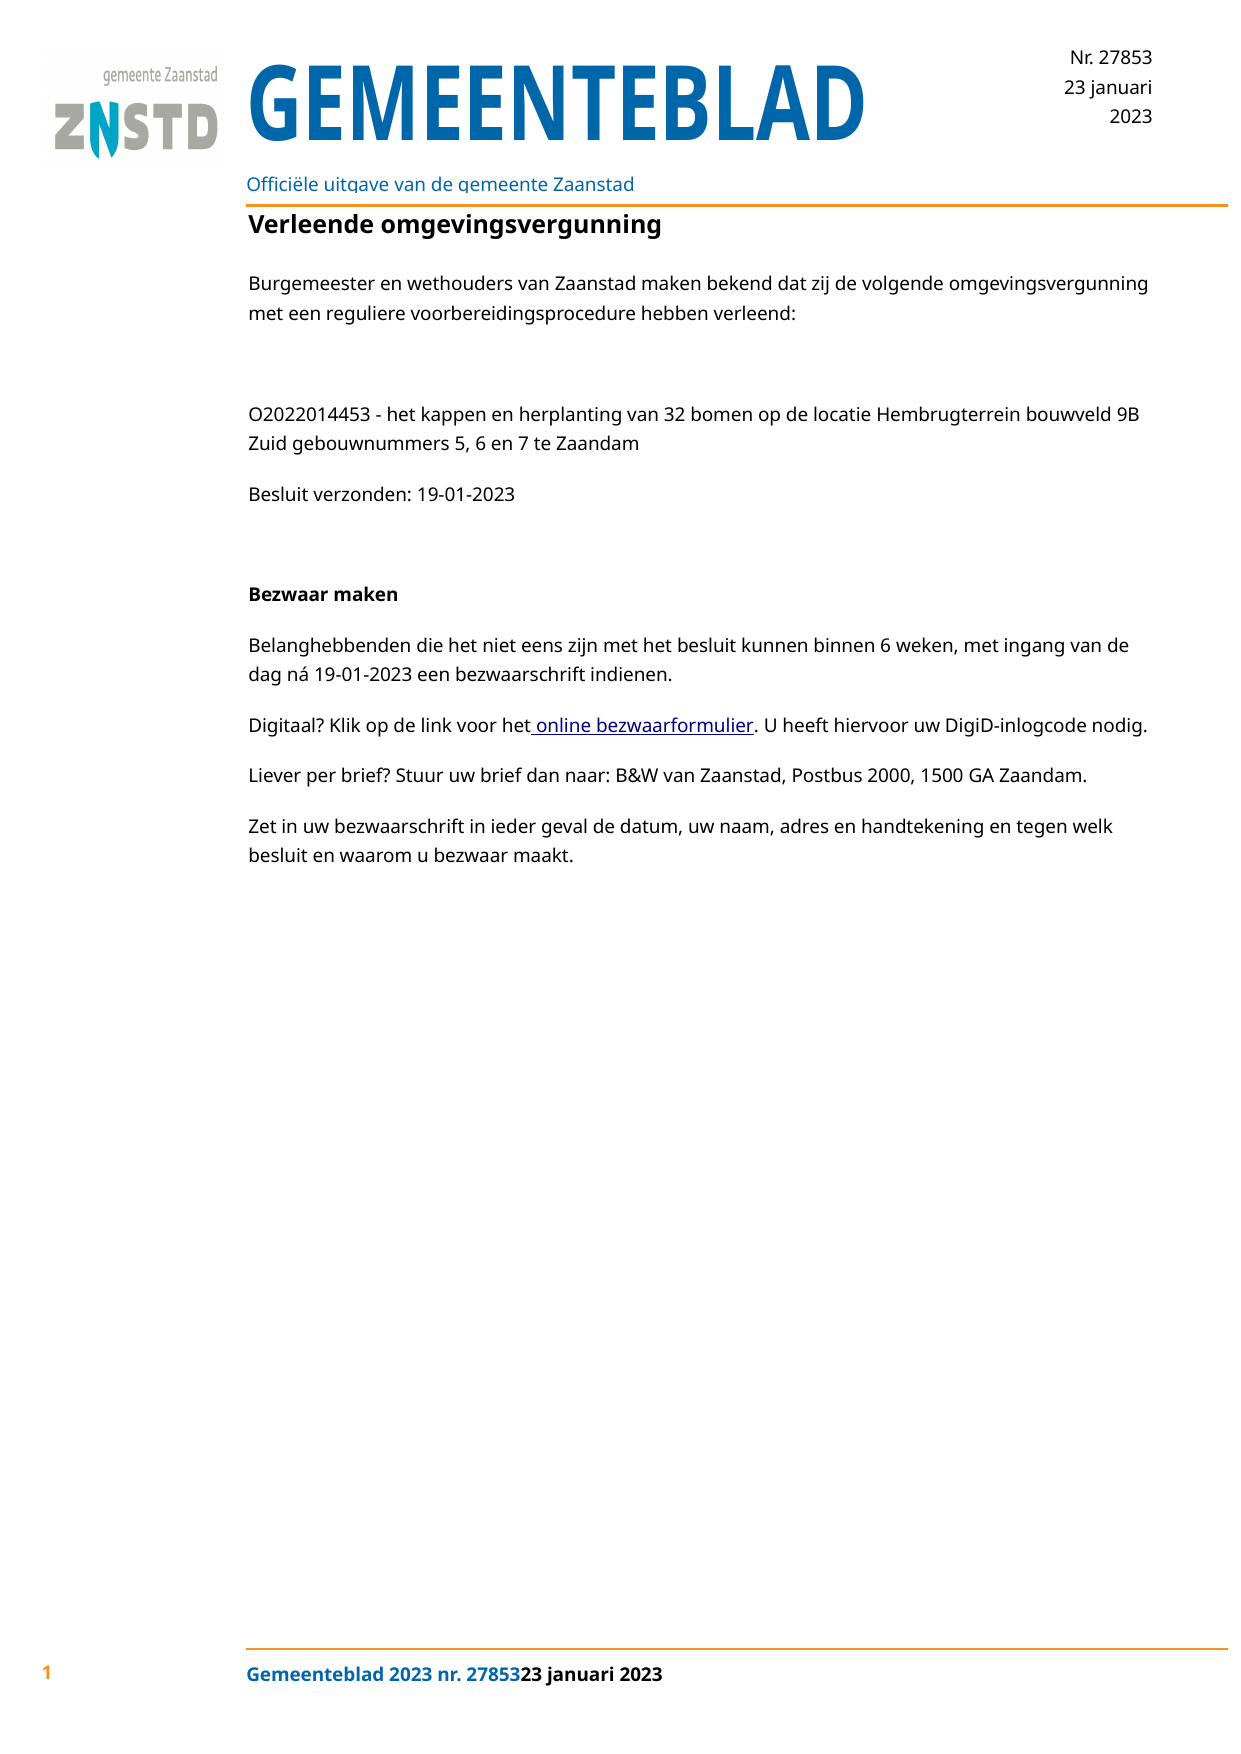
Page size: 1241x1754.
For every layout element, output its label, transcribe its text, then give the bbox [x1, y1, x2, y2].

text Besluit verzonden: 19-01-2023 [248, 481, 1152, 506]
text Bezwaar maken [248, 582, 1152, 607]
text O2022014453 - het kappen en herplanting van 32 bomen op de locatie Hembrugterrein bouwveld 9B Zuid gebouwnummers 5, 6 en 7 te Zaandam [248, 401, 1152, 456]
text Belanghebbenden die het niet eens zijn met het besluit kunnen binnen 6 weken, met ingang van de dag ná 19-01-2023 een bezwaarschrift indienen. [248, 632, 1152, 687]
text Verleende omgevingsvergunning [248, 207, 1152, 241]
picture [41, 47, 231, 172]
text Burgemeester en wethouders van Zaanstad maken bekend dat zij de volgende omgevingsvergunning met een reguliere voorbereidingsprocedure hebben verleend: [248, 270, 1152, 326]
text Liever per brief? Stuur uw brief dan naar: B&W van Zaanstad, Postbus 2000, 1500 GA Zaandam. [248, 762, 1152, 788]
text Zet in uw bezwaarschrift in ieder geval de datum, uw naam, adres en handtekening en tegen welk besluit en waarom u bezwaar maakt. [248, 813, 1152, 868]
text Digitaal? Klik op de link voor het online bezwaarformulier. U heeft hiervoor uw DigiD-inlogcode nodig. [248, 712, 1152, 738]
